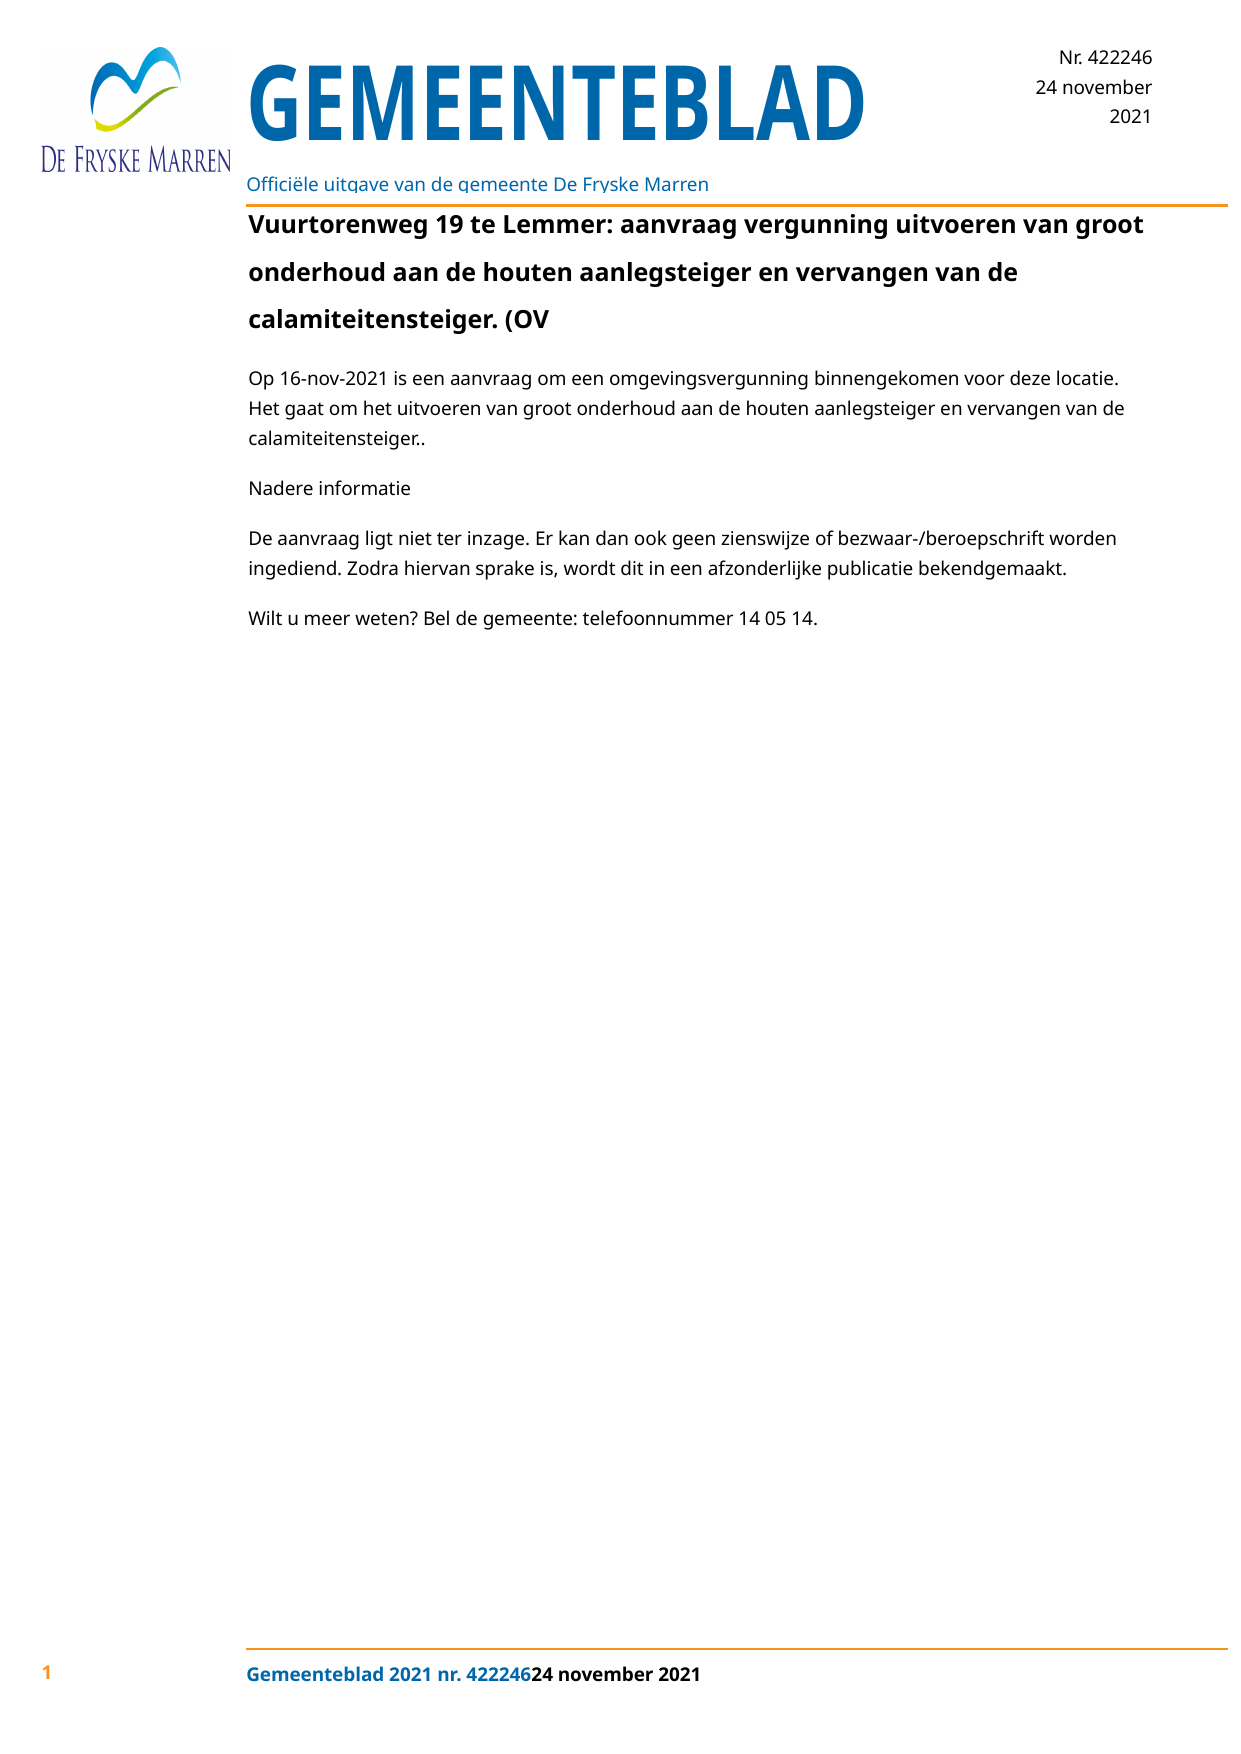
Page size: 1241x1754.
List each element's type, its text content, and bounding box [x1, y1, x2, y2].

text Wilt u meer weten? Bel de gemeente: telefoonnummer 14 05 14. [248, 606, 1152, 631]
text Nadere informatie [248, 475, 1152, 501]
text Op 16-nov-2021 is een aanvraag om een omgevingsvergunning binnengekomen voor deze locatie. Het gaat om het uitvoeren van groot onderhoud aan de houten aanlegsteiger en vervangen van de calamiteitensteiger.. [248, 366, 1152, 450]
picture [41, 47, 231, 172]
text De aanvraag ligt niet ter inzage. Er kan dan ook geen zienswijze of bezwaar-/beroepschrift worden ingediend. Zodra hiervan sprake is, wordt dit in een afzonderlijke publicatie bekendgemaakt. [248, 526, 1152, 581]
text Vuurtorenweg 19 te Lemmer: aanvraag vergunning uitvoeren van groot onderhoud aan de houten aanlegsteiger en vervangen van de calamiteitensteiger. (OV [248, 207, 1152, 336]
